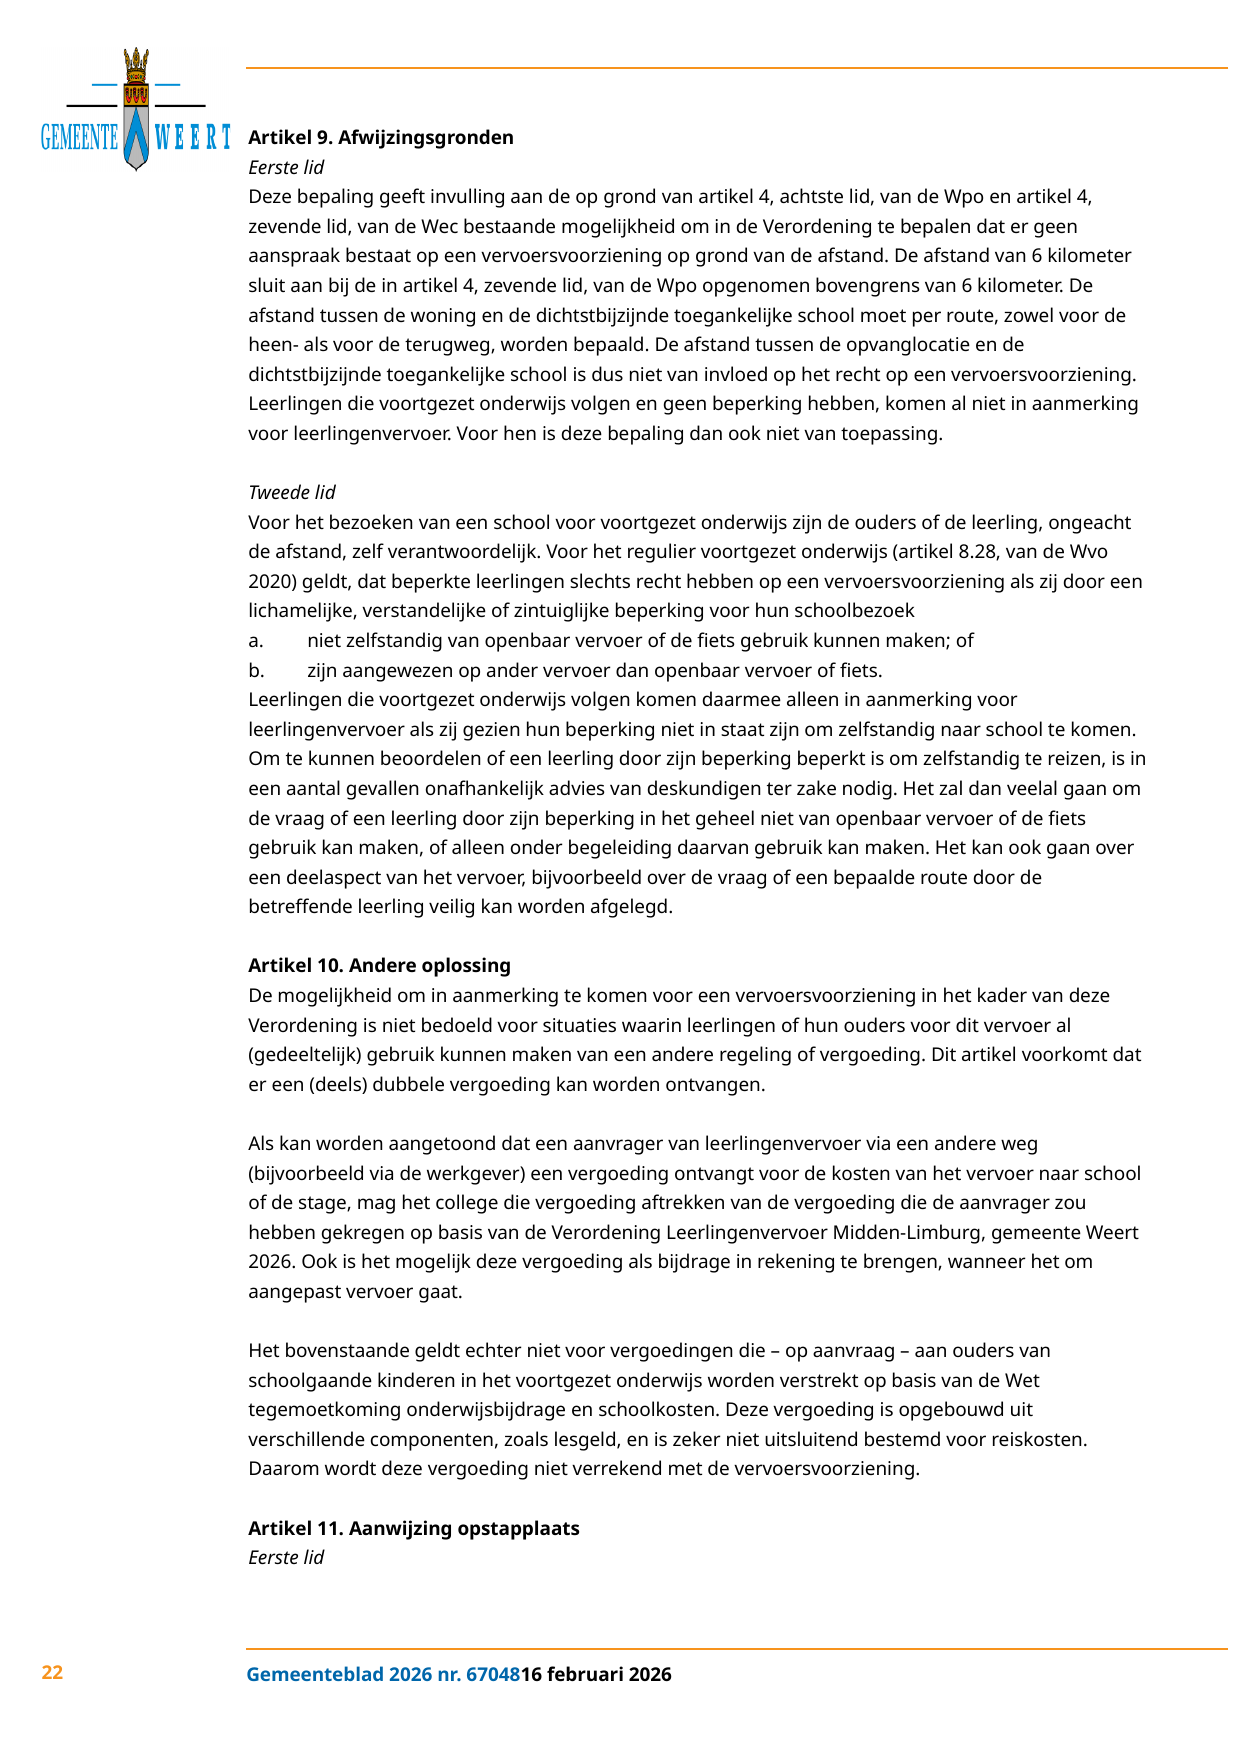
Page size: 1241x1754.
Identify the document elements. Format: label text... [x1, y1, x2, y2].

text Artikel 9. Afwijzingsgronden [248, 124, 1152, 150]
text Eerste lid [248, 1544, 1152, 1570]
text Deze bepaling geeft invulling aan de op grond van artikel 4, achtste lid, van de Wpo en artikel 4, zevende lid, van de Wec bestaande mogelijkheid om in de Verordening te bepalen dat er geen aanspraak bestaat op een vervoersvoorziening op grond van de afstand. De afstand van 6 kilometer sluit aan bij de in artikel 4, zevende lid, van de Wpo opgenomen bovengrens van 6 kilometer. De afstand tussen de woning en de dichtstbijzijnde toegankelijke school moet per route, zowel voor de heen- als voor de terugweg, worden bepaald. De afstand tussen de opvanglocatie en de dichtstbijzijnde toegankelijke school is dus niet van invloed op het recht op een vervoersvoorziening. [248, 183, 1152, 387]
text Leerlingen die voortgezet onderwijs volgen komen daarmee alleen in aanmerking voor leerlingenvervoer als zij gezien hun beperking niet in staat zijn om zelfstandig naar school te komen. Om te kunnen beoordelen of een leerling door zijn beperking beperkt is om zelfstandig te reizen, is in een aantal gevallen onafhankelijk advies van deskundigen ter zake nodig. Het zal dan veelal gaan om de vraag of een leerling door zijn beperking in het geheel niet van openbaar vervoer of de fiets gebruik kan maken, of alleen onder begeleiding daarvan gebruik kan maken. Het kan ook gaan over een deelaspect van het vervoer, bijvoorbeeld over de vraag of een bepaalde route door de betreffende leerling veilig kan worden afgelegd. [248, 686, 1152, 919]
text Leerlingen die voortgezet onderwijs volgen en geen beperking hebben, komen al niet in aanmerking voor leerlingenvervoer. Voor hen is deze bepaling dan ook niet van toepassing. [248, 391, 1152, 446]
text De mogelijkheid om in aanmerking te komen voor een vervoersvoorziening in het kader van deze Verordening is niet bedoeld voor situaties waarin leerlingen of hun ouders voor dit vervoer al (gedeeltelijk) gebruik kunnen maken van een andere regeling of vergoeding. Dit artikel voorkomt dat er een (deels) dubbele vergoeding kan worden ontvangen. [248, 982, 1152, 1097]
text Artikel 11. Aanwijzing opstapplaats [248, 1515, 1152, 1541]
list zijn aangewezen op ander vervoer dan openbaar vervoer of fiets. [248, 657, 1152, 683]
text Het bovenstaande geldt echter niet voor vergoedingen die – op aanvraag – aan ouders van schoolgaande kinderen in het voortgezet onderwijs worden verstrekt op basis van de Wet tegemoetkoming onderwijsbijdrage en schoolkosten. Deze vergoeding is opgebouwd uit verschillende componenten, zoals lesgeld, en is zeker niet uitsluitend bestemd voor reiskosten. Daarom wordt deze vergoeding niet verrekend met de vervoersvoorziening. [248, 1337, 1152, 1481]
text Voor het bezoeken van een school voor voortgezet onderwijs zijn de ouders of de leerling, ongeacht de afstand, zelf verantwoordelijk. Voor het regulier voortgezet onderwijs (artikel 8.28, van de Wvo 2020) geldt, dat beperkte leerlingen slechts recht hebben op een vervoersvoorziening als zij door een lichamelijke, verstandelijke of zintuiglijke beperking voor hun schoolbezoek [248, 509, 1152, 623]
text Eerste lid [248, 154, 1152, 180]
text Als kan worden aangetoond dat een aanvrager van leerlingenvervoer via een andere weg (bijvoorbeeld via de werkgever) een vergoeding ontvangt voor de kosten van het vervoer naar school of de stage, mag het college die vergoeding aftrekken van de vergoeding die de aanvrager zou hebben gekregen op basis van de Verordening Leerlingenvervoer Midden-Limburg, gemeente Weert 2026. Ook is het mogelijk deze vergoeding als bijdrage in rekening te brengen, wanneer het om aangepast vervoer gaat. [248, 1130, 1152, 1304]
text Tweede lid [248, 479, 1152, 505]
text Artikel 10. Andere oplossing [248, 953, 1152, 978]
picture [41, 47, 231, 172]
list niet zelfstandig van openbaar vervoer of de fiets gebruik kunnen maken; of [248, 627, 1152, 653]
